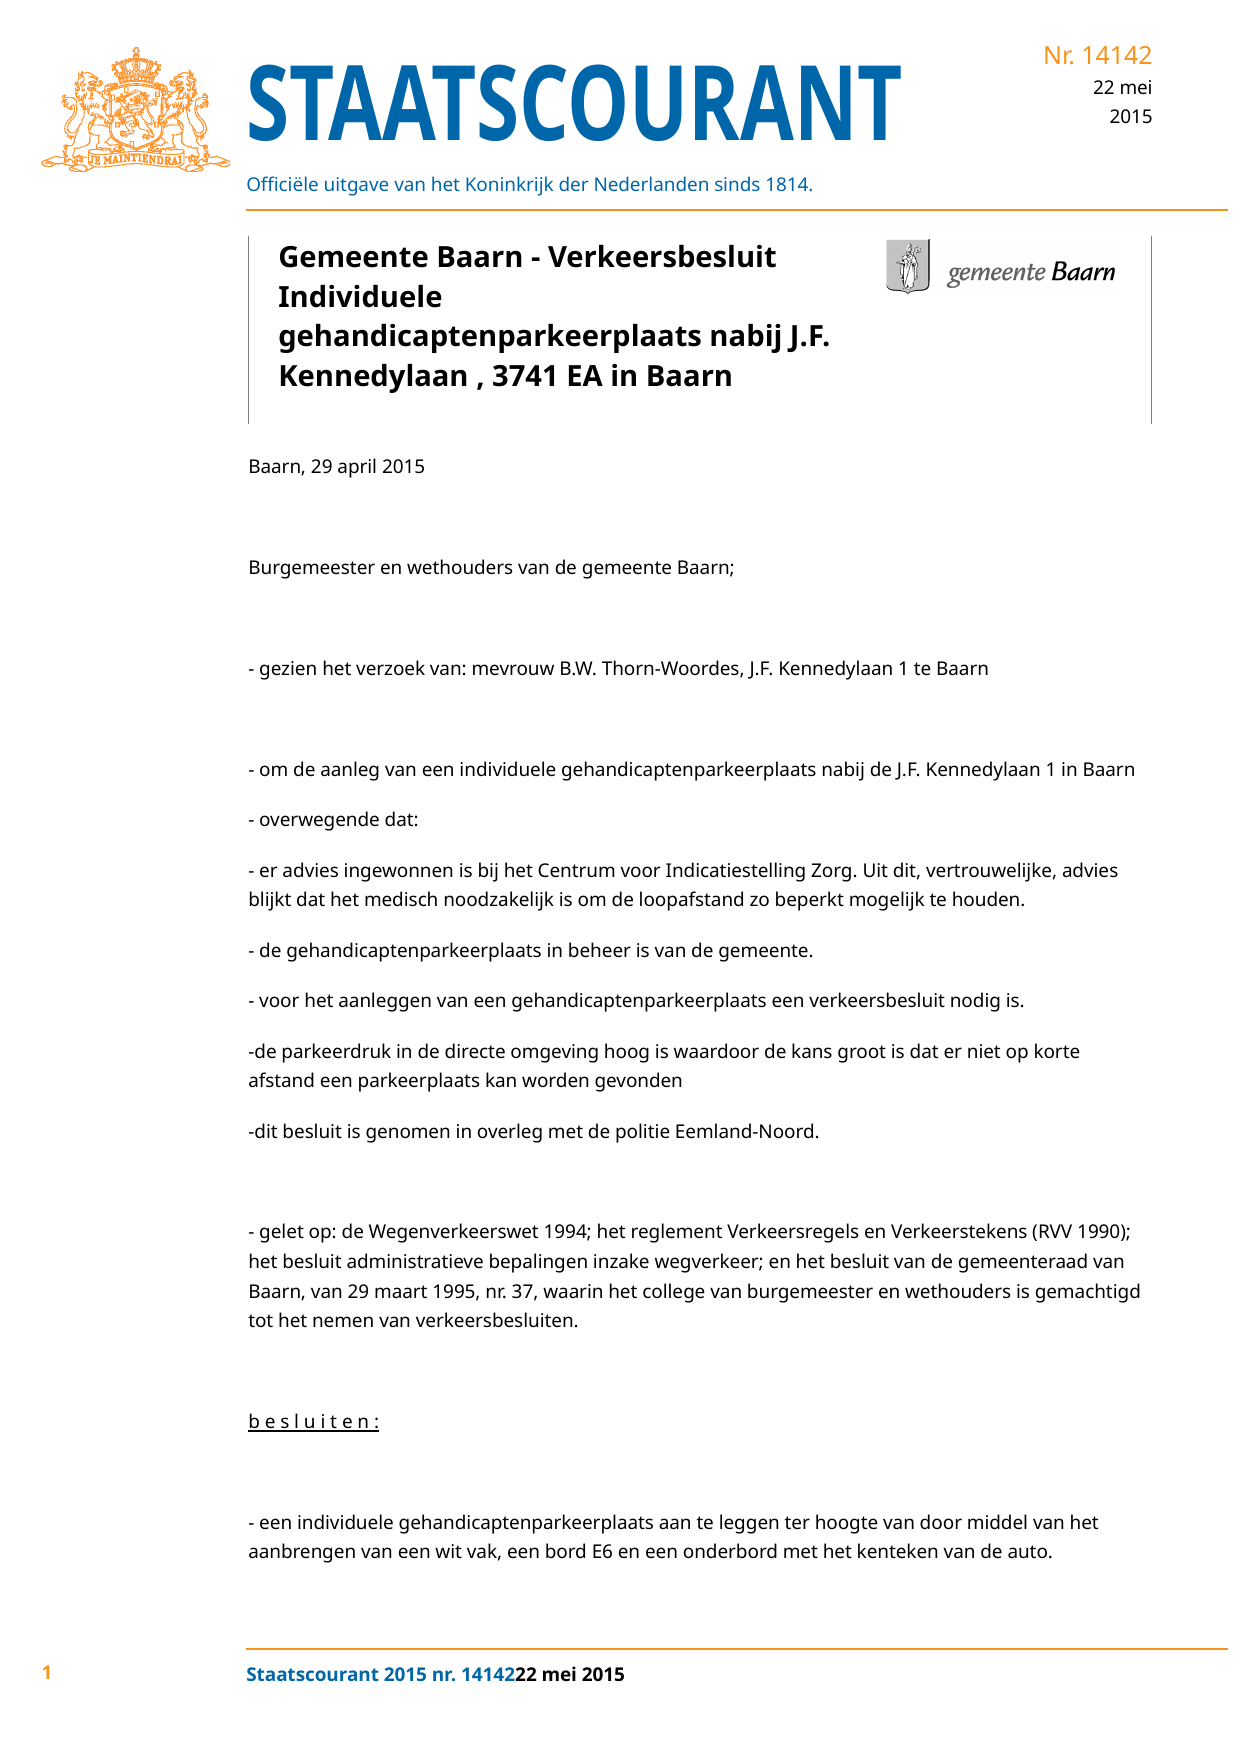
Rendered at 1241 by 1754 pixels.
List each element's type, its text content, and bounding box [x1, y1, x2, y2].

text - er advies ingewonnen is bij het Centrum voor Indicatiestelling Zorg. Uit dit, vertrouwelijke, advies blijkt dat het medisch noodzakelijk is om de loopafstand zo beperkt mogelijk te houden. [248, 857, 1152, 912]
text Baarn, 29 april 2015 [248, 454, 1152, 479]
text - de gehandicaptenparkeerplaats in beheer is van de gemeente. [248, 937, 1152, 963]
picture [41, 47, 231, 172]
text b e s l u i t e n : [248, 1408, 1152, 1434]
text - een individuele gehandicaptenparkeerplaats aan te leggen ter hoogte van door middel van het aanbrengen van een wit vak, een bord E6 en een onderbord met het kenteken van de auto. [248, 1509, 1152, 1564]
table_header Gemeente Baarn - Verkeersbesluit Individuele gehandicaptenparkeerplaats nabij J.F. Kennedylaan , 3741 EA in Baarn [249, 236, 850, 424]
text Burgemeester en wethouders van de gemeente Baarn; [248, 554, 1152, 580]
text - gelet op: de Wegenverkeerswet 1994; het reglement Verkeersregels en Verkeerstekens (RVV 1990); het besluit administratieve bepalingen inzake wegverkeer; en het besluit van de gemeenteraad van Baarn, van 29 maart 1995, nr. 37, waarin het college van burgemeester en wethouders is gemachtigd tot het nemen van verkeersbesluiten. [248, 1219, 1152, 1333]
text -de parkeerdruk in de directe omgeving hoog is waardoor de kans groot is dat er niet op korte afstand een parkeerplaats kan worden gevonden [248, 1038, 1152, 1093]
text -dit besluit is genomen in overleg met de politie Eemland-Noord. [248, 1118, 1152, 1143]
text - gezien het verzoek van: mevrouw B.W. Thorn-Woordes, J.F. Kennedylaan 1 te Baarn [248, 655, 1152, 681]
text - overwegende dat: [248, 807, 1152, 832]
text - om de aanleg van een individuele gehandicaptenparkeerplaats nabij de J.F. Kennedylaan 1 in Baarn [248, 756, 1152, 782]
picture [882, 236, 1119, 296]
table_header [850, 236, 1151, 424]
text - voor het aanleggen van een gehandicaptenparkeerplaats een verkeersbesluit nodig is. [248, 987, 1152, 1013]
